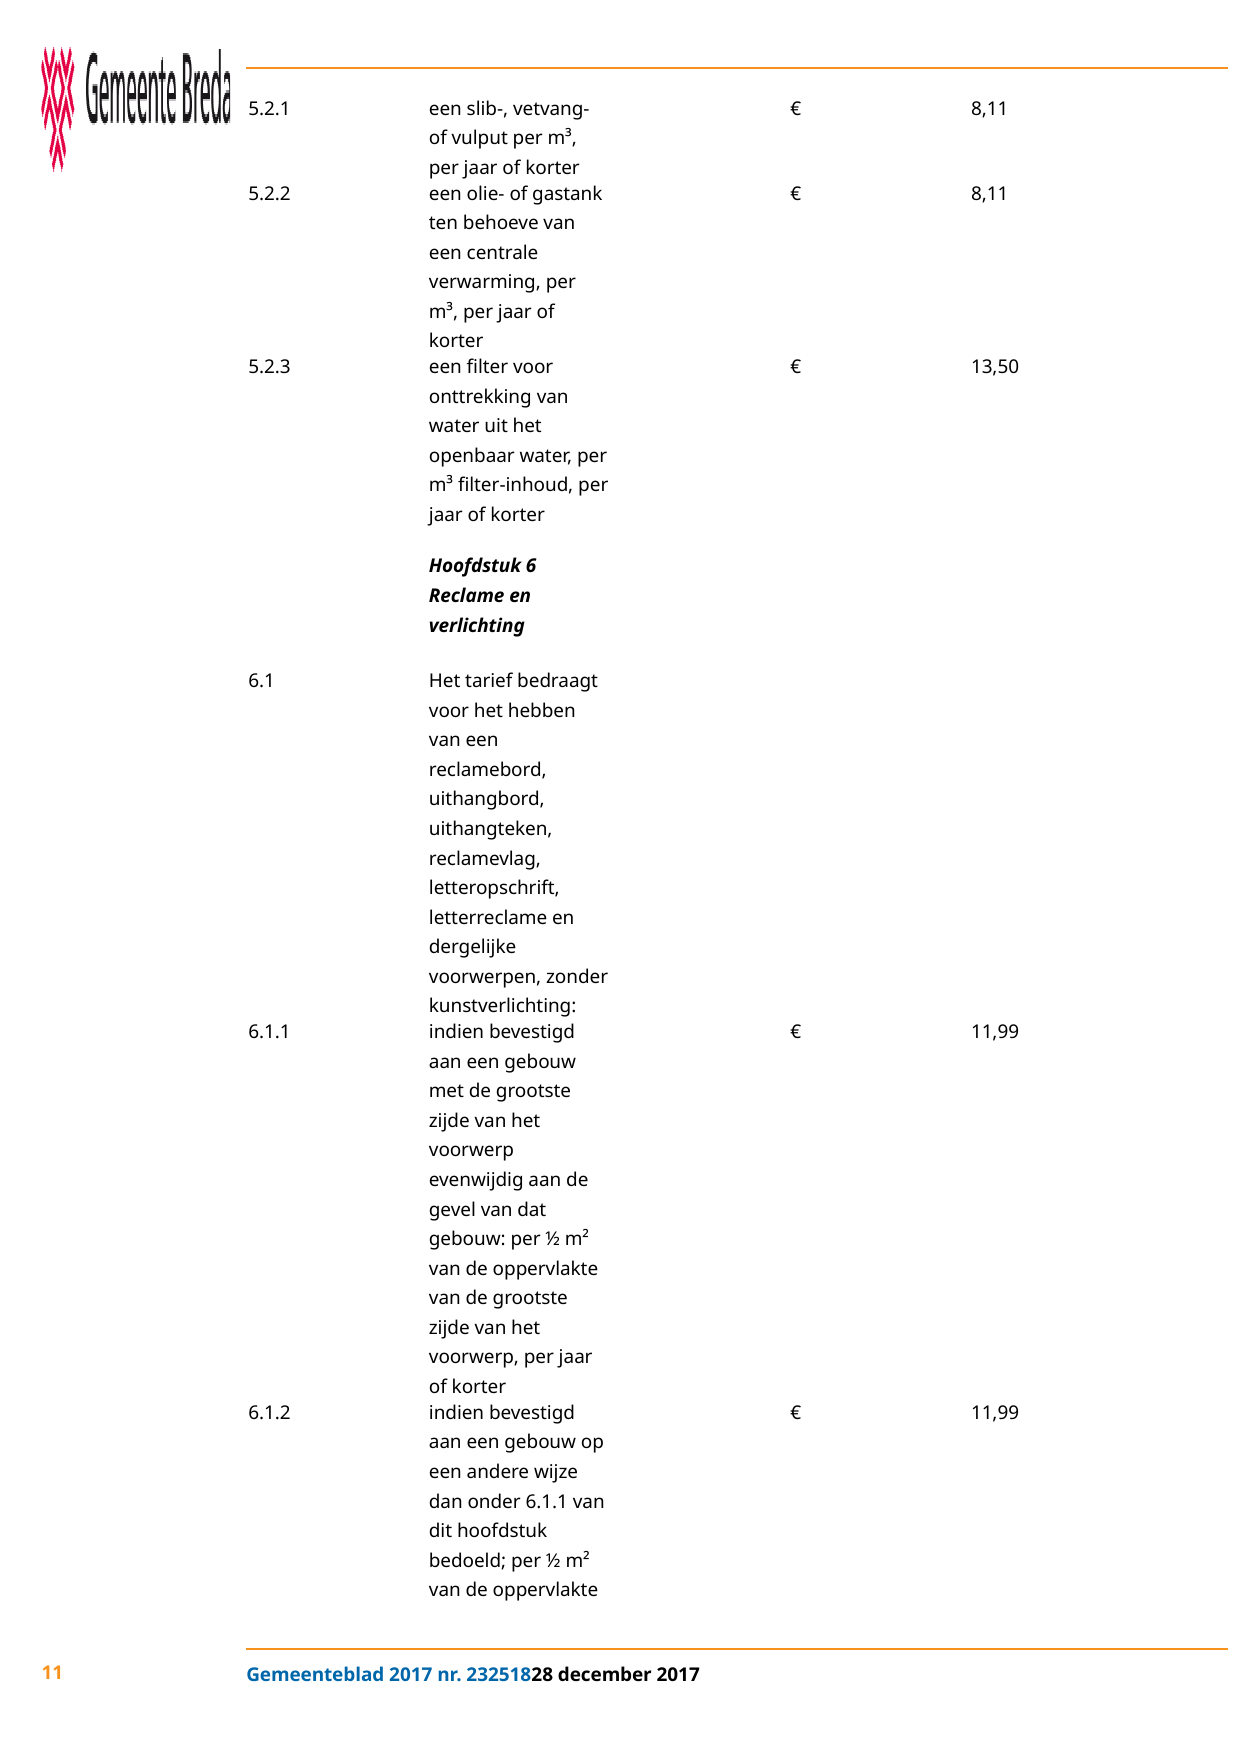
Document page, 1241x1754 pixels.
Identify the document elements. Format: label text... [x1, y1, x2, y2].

table_cell [971, 527, 1152, 553]
table_cell 11,99 [971, 1018, 1152, 1399]
table_cell [609, 1399, 790, 1602]
table_cell [609, 553, 790, 667]
table_cell 5.2.3 [248, 353, 429, 527]
table_cell 6.1 [248, 667, 429, 1018]
table_cell Het tarief bedraagt voor het hebben van een reclamebord, uithangbord, uithangteken, reclamevlag, letteropschrift, letterreclame en dergelijke voorwerpen, zonder kunstverlichting: [429, 667, 609, 1018]
table_cell een olie- of gastank ten behoeve van een centrale verwarming, per m³, per jaar of korter [429, 180, 609, 353]
table_cell [609, 1018, 790, 1399]
table_cell 6.1.2 [248, 1399, 429, 1602]
table_cell € [790, 1018, 971, 1399]
table_cell 5.2.1 [248, 95, 429, 180]
table_cell [609, 353, 790, 527]
table_cell [971, 667, 1152, 1018]
table_cell [790, 553, 971, 667]
table_cell 13,50 [971, 353, 1152, 527]
table_cell [248, 553, 429, 667]
table_cell [248, 527, 429, 553]
table_cell [790, 667, 971, 1018]
table_cell 6.1.1 [248, 1018, 429, 1399]
table_cell 5.2.2 [248, 180, 429, 353]
table_cell indien bevestigd aan een gebouw met de grootste zijde van het voorwerp evenwijdig aan de gevel van dat gebouw: per ½ m² van de oppervlakte van de grootste zijde van het voorwerp, per jaar of korter [429, 1018, 609, 1399]
picture [41, 47, 231, 172]
table_cell een filter voor onttrekking van water uit het openbaar water, per m³ filter-inhoud, per jaar of korter [429, 353, 609, 527]
table_cell [790, 527, 971, 553]
table_cell 8,11 [971, 95, 1152, 180]
table_cell [609, 527, 790, 553]
table_cell indien bevestigd aan een gebouw op een andere wijze dan onder 6.1.1 van dit hoofdstuk bedoeld; per ½ m² van de oppervlakte [429, 1399, 609, 1602]
table_cell € [790, 353, 971, 527]
table_cell [971, 553, 1152, 667]
table_cell 11,99 [971, 1399, 1152, 1602]
table_cell een slib-, vetvang- of vulput per m³, per jaar of korter [429, 95, 609, 180]
table_cell € [790, 95, 971, 180]
table_cell [609, 180, 790, 353]
table_cell Hoofdstuk 6 Reclame en verlichting [429, 553, 609, 667]
table_cell [429, 527, 609, 553]
table_cell € [790, 180, 971, 353]
table_cell € [790, 1399, 971, 1602]
table_cell [609, 667, 790, 1018]
table_cell 8,11 [971, 180, 1152, 353]
table_cell [609, 95, 790, 180]
